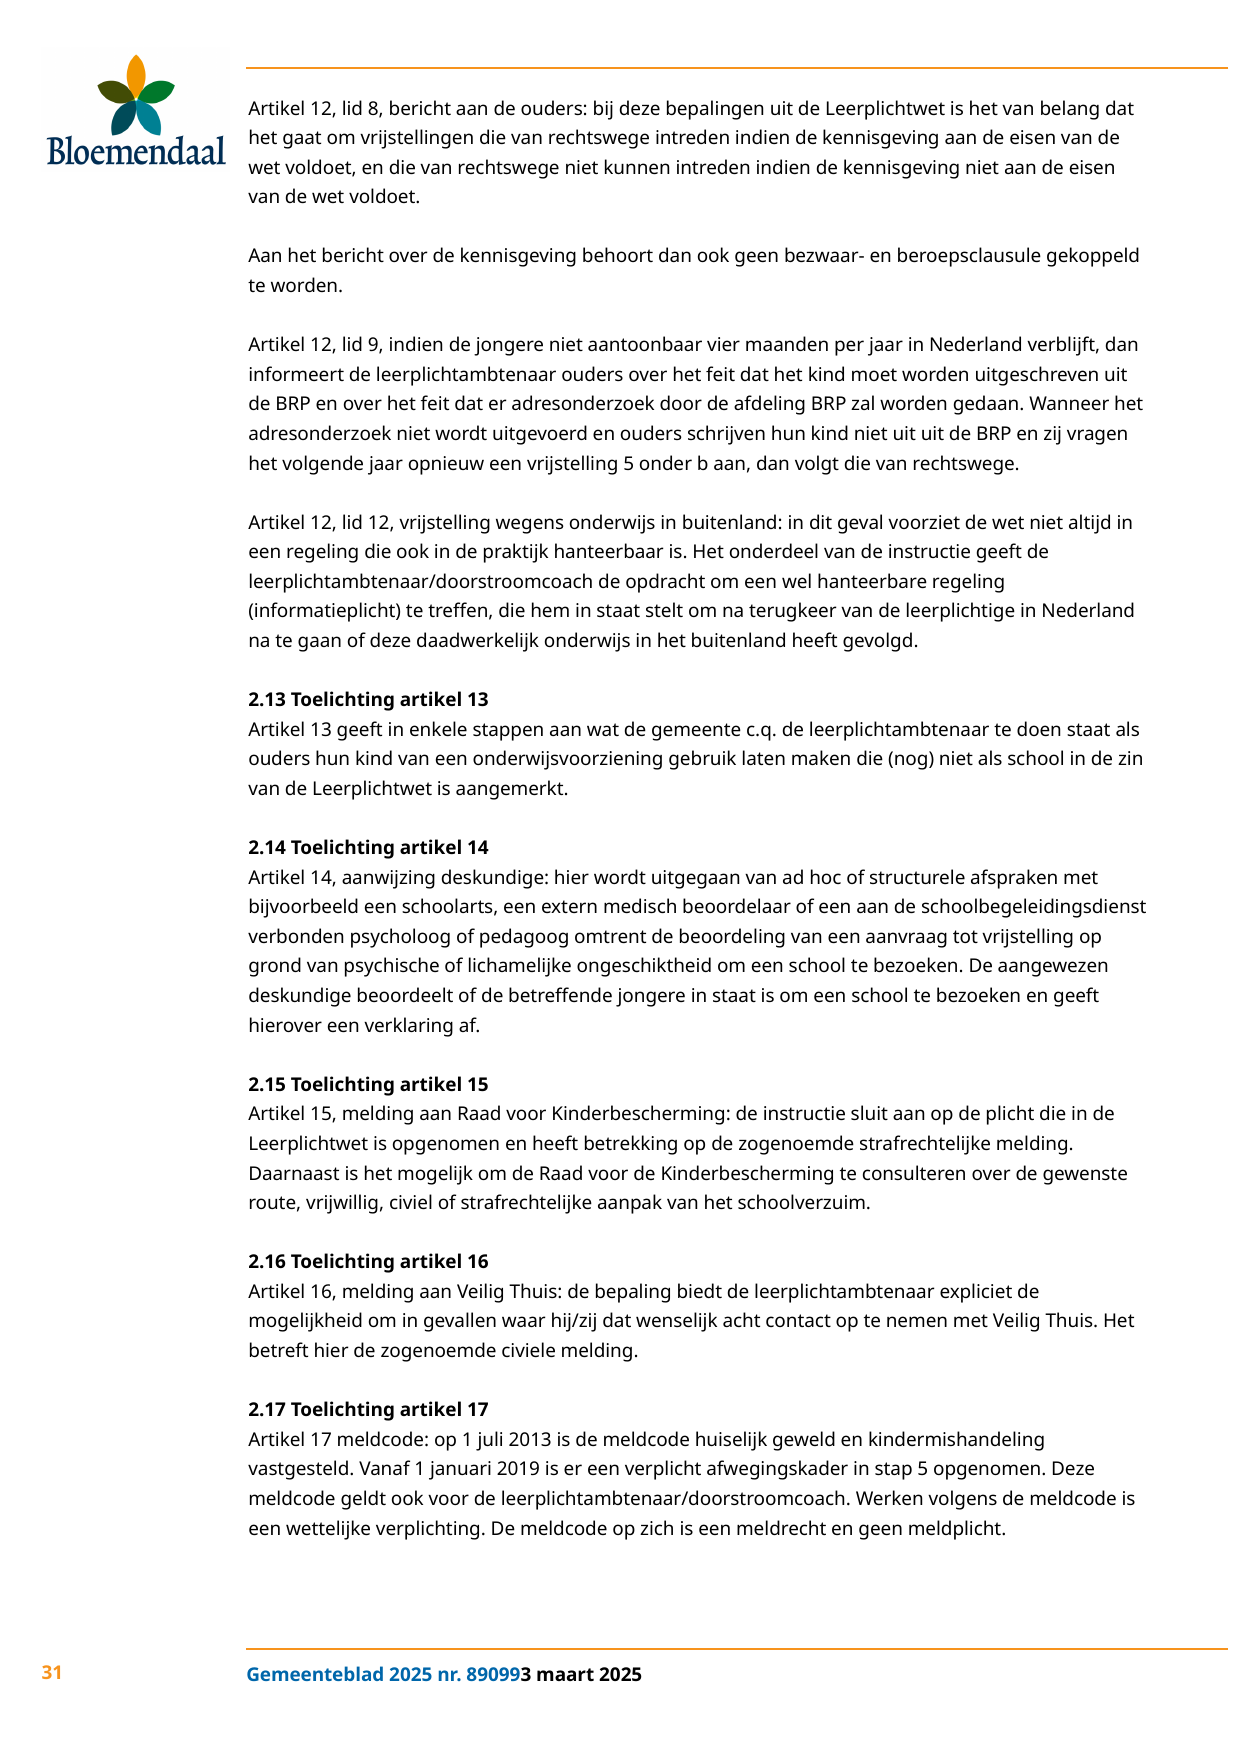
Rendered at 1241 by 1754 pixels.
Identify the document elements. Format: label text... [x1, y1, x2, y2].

picture [41, 47, 231, 172]
text Artikel 12, lid 9, indien de jongere niet aantoonbaar vier maanden per jaar in Nederland verblijft, dan informeert de leerplichtambtenaar ouders over het feit dat het kind moet worden uitgeschreven uit de BRP en over het feit dat er adresonderzoek door de afdeling BRP zal worden gedaan. Wanneer het adresonderzoek niet wordt uitgevoerd en ouders schrijven hun kind niet uit uit de BRP en zij vragen het volgende jaar opnieuw een vrijstelling 5 onder b aan, dan volgt die van rechtswege. [248, 331, 1152, 476]
text 2.15 Toelichting artikel 15 [248, 1071, 1152, 1097]
text 2.16 Toelichting artikel 16 [248, 1248, 1152, 1274]
text Artikel 12, lid 8, bericht aan de ouders: bij deze bepalingen uit de Leerplichtwet is het van belang dat het gaat om vrijstellingen die van rechtswege intreden indien de kennisgeving aan de eisen van de wet voldoet, en die van rechtswege niet kunnen intreden indien de kennisgeving niet aan de eisen van de wet voldoet. [248, 95, 1152, 209]
text Artikel 15, melding aan Raad voor Kinderbescherming: de instructie sluit aan op de plicht die in de Leerplichtwet is opgenomen en heeft betrekking op de zogenoemde strafrechtelijke melding. Daarnaast is het mogelijk om de Raad voor de Kinderbescherming te consulteren over de gewenste route, vrijwillig, civiel of strafrechtelijke aanpak van het schoolverzuim. [248, 1101, 1152, 1215]
text 2.14 Toelichting artikel 14 [248, 834, 1152, 860]
text 2.17 Toelichting artikel 17 [248, 1396, 1152, 1422]
text Artikel 13 geeft in enkele stappen aan wat de gemeente c.q. de leerplichtambtenaar te doen staat als ouders hun kind van een onderwijsvoorziening gebruik laten maken die (nog) niet als school in de zin van de Leerplichtwet is aangemerkt. [248, 716, 1152, 801]
text Aan het bericht over de kennisgeving behoort dan ook geen bezwaar- en beroepsclausule gekoppeld te worden. [248, 243, 1152, 298]
text Artikel 14, aanwijzing deskundige: hier wordt uitgegaan van ad hoc of structurele afspraken met bijvoorbeeld een schoolarts, een extern medisch beoordelaar of een aan de schoolbegeleidingsdienst verbonden psycholoog of pedagoog omtrent de beoordeling van een aanvraag tot vrijstelling op grond van psychische of lichamelijke ongeschiktheid om een school te bezoeken. De aangewezen deskundige beoordeelt of de betreffende jongere in staat is om een school te bezoeken en geeft hierover een verklaring af. [248, 864, 1152, 1038]
text Artikel 17 meldcode: op 1 juli 2013 is de meldcode huiselijk geweld en kindermishandeling vastgesteld. Vanaf 1 januari 2019 is er een verplicht afwegingskader in stap 5 opgenomen. Deze meldcode geldt ook voor de leerplichtambtenaar/doorstroomcoach. Werken volgens de meldcode is een wettelijke verplichting. De meldcode op zich is een meldrecht en geen meldplicht. [248, 1426, 1152, 1541]
text Artikel 12, lid 12, vrijstelling wegens onderwijs in buitenland: in dit geval voorziet de wet niet altijd in een regeling die ook in de praktijk hanteerbaar is. Het onderdeel van de instructie geeft de leerplichtambtenaar/doorstroomcoach de opdracht om een wel hanteerbare regeling (informatieplicht) te treffen, die hem in staat stelt om na terugkeer van de leerplichtige in Nederland na te gaan of deze daadwerkelijk onderwijs in het buitenland heeft gevolgd. [248, 509, 1152, 653]
text Artikel 16, melding aan Veilig Thuis: de bepaling biedt de leerplichtambtenaar expliciet de mogelijkheid om in gevallen waar hij/zij dat wenselijk acht contact op te nemen met Veilig Thuis. Het betreft hier de zogenoemde civiele melding. [248, 1278, 1152, 1363]
text 2.13 Toelichting artikel 13 [248, 686, 1152, 712]
